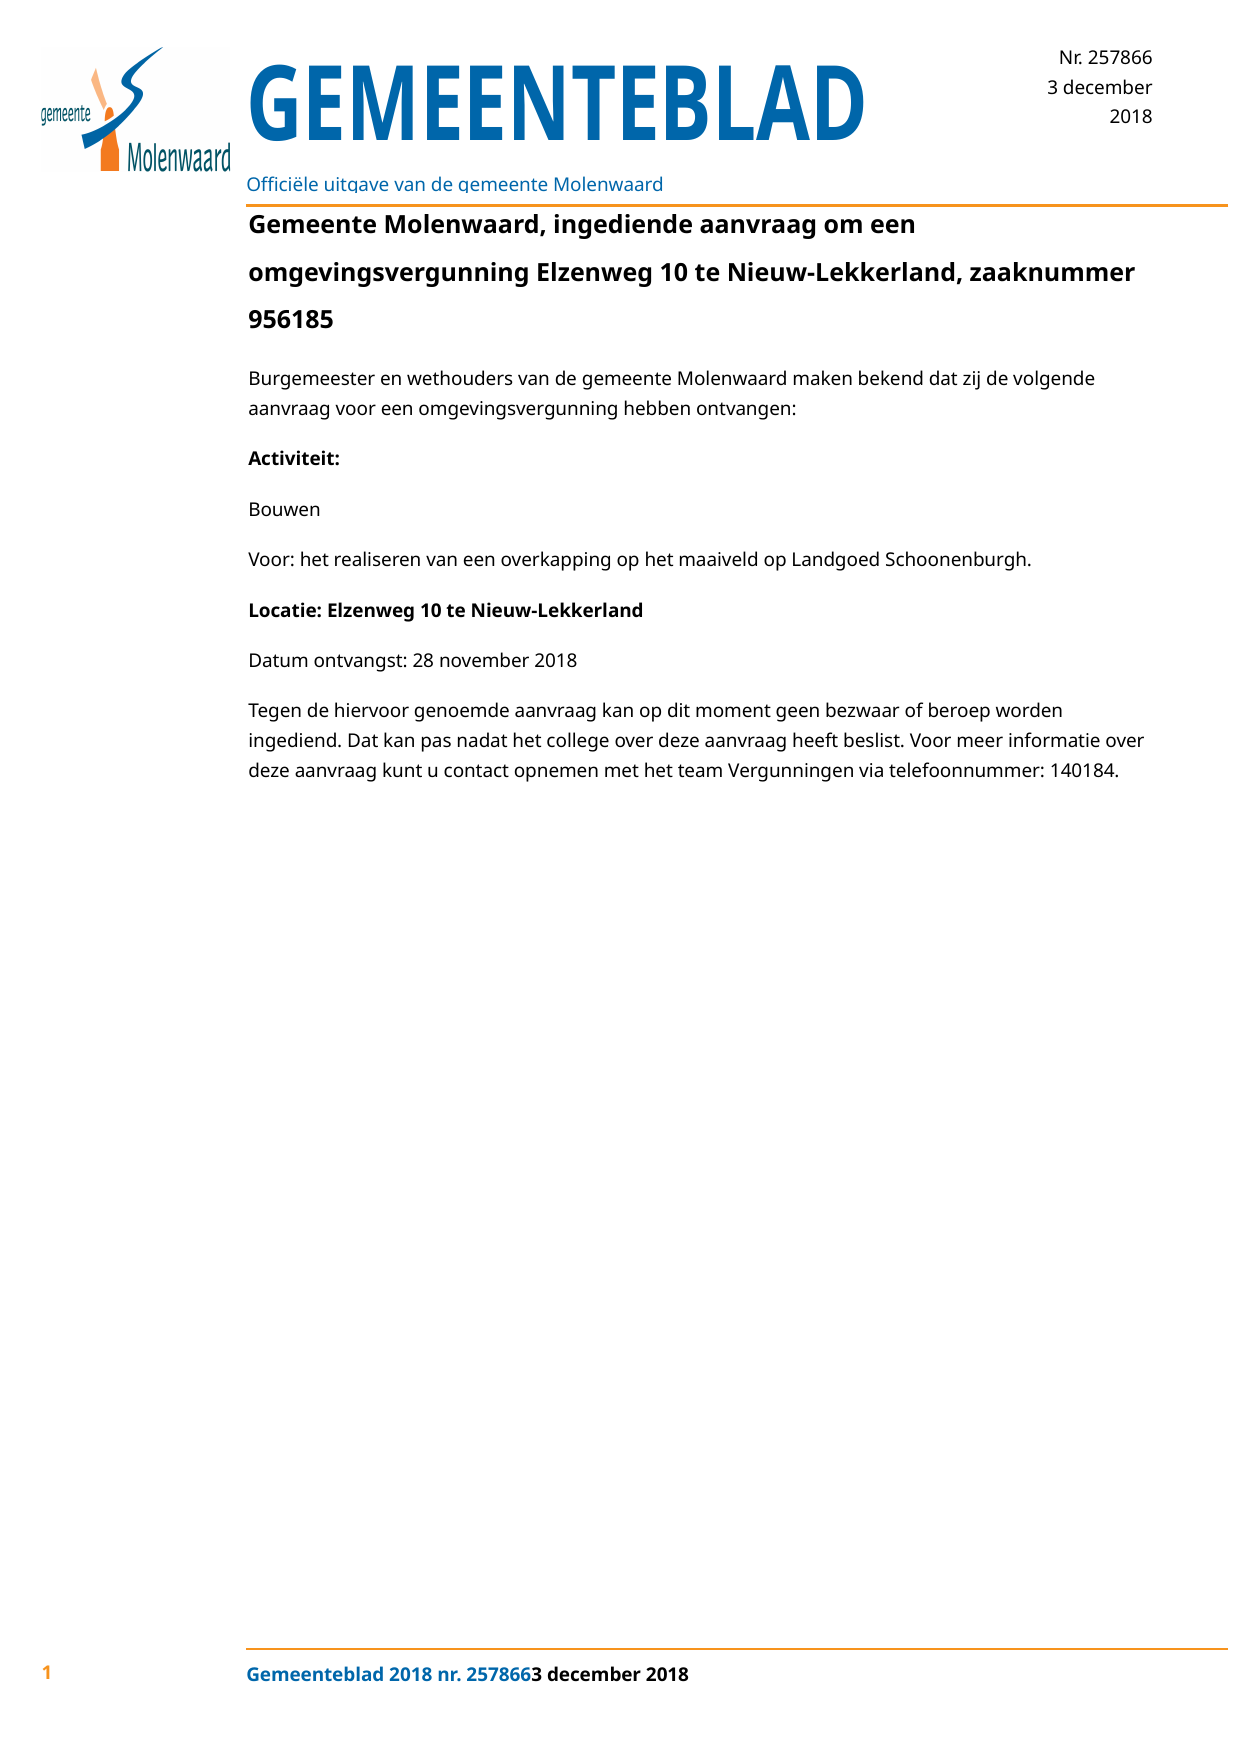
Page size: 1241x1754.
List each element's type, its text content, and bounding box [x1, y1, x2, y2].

text Tegen de hiervoor genoemde aanvraag kan op dit moment geen bezwaar of beroep worden ingediend. Dat kan pas nadat het college over deze aanvraag heeft beslist. Voor meer informatie over deze aanvraag kunt u contact opnemen met het team Vergunningen via telefoonnummer: 140184. [248, 698, 1152, 782]
text Gemeente Molenwaard, ingediende aanvraag om een omgevingsvergunning Elzenweg 10 te Nieuw-Lekkerland, zaaknummer 956185 [248, 207, 1152, 336]
text Bouwen [248, 496, 1152, 522]
text Activiteit: [248, 446, 1152, 471]
text Datum ontvangst: 28 november 2018 [248, 647, 1152, 673]
picture [41, 47, 231, 172]
text Locatie: Elzenweg 10 te Nieuw-Lekkerland [248, 597, 1152, 622]
text Burgemeester en wethouders van de gemeente Molenwaard maken bekend dat zij de volgende aanvraag voor een omgevingsvergunning hebben ontvangen: [248, 366, 1152, 421]
text Voor: het realiseren van een overkapping op het maaiveld op Landgoed Schoonenburgh. [248, 546, 1152, 572]
